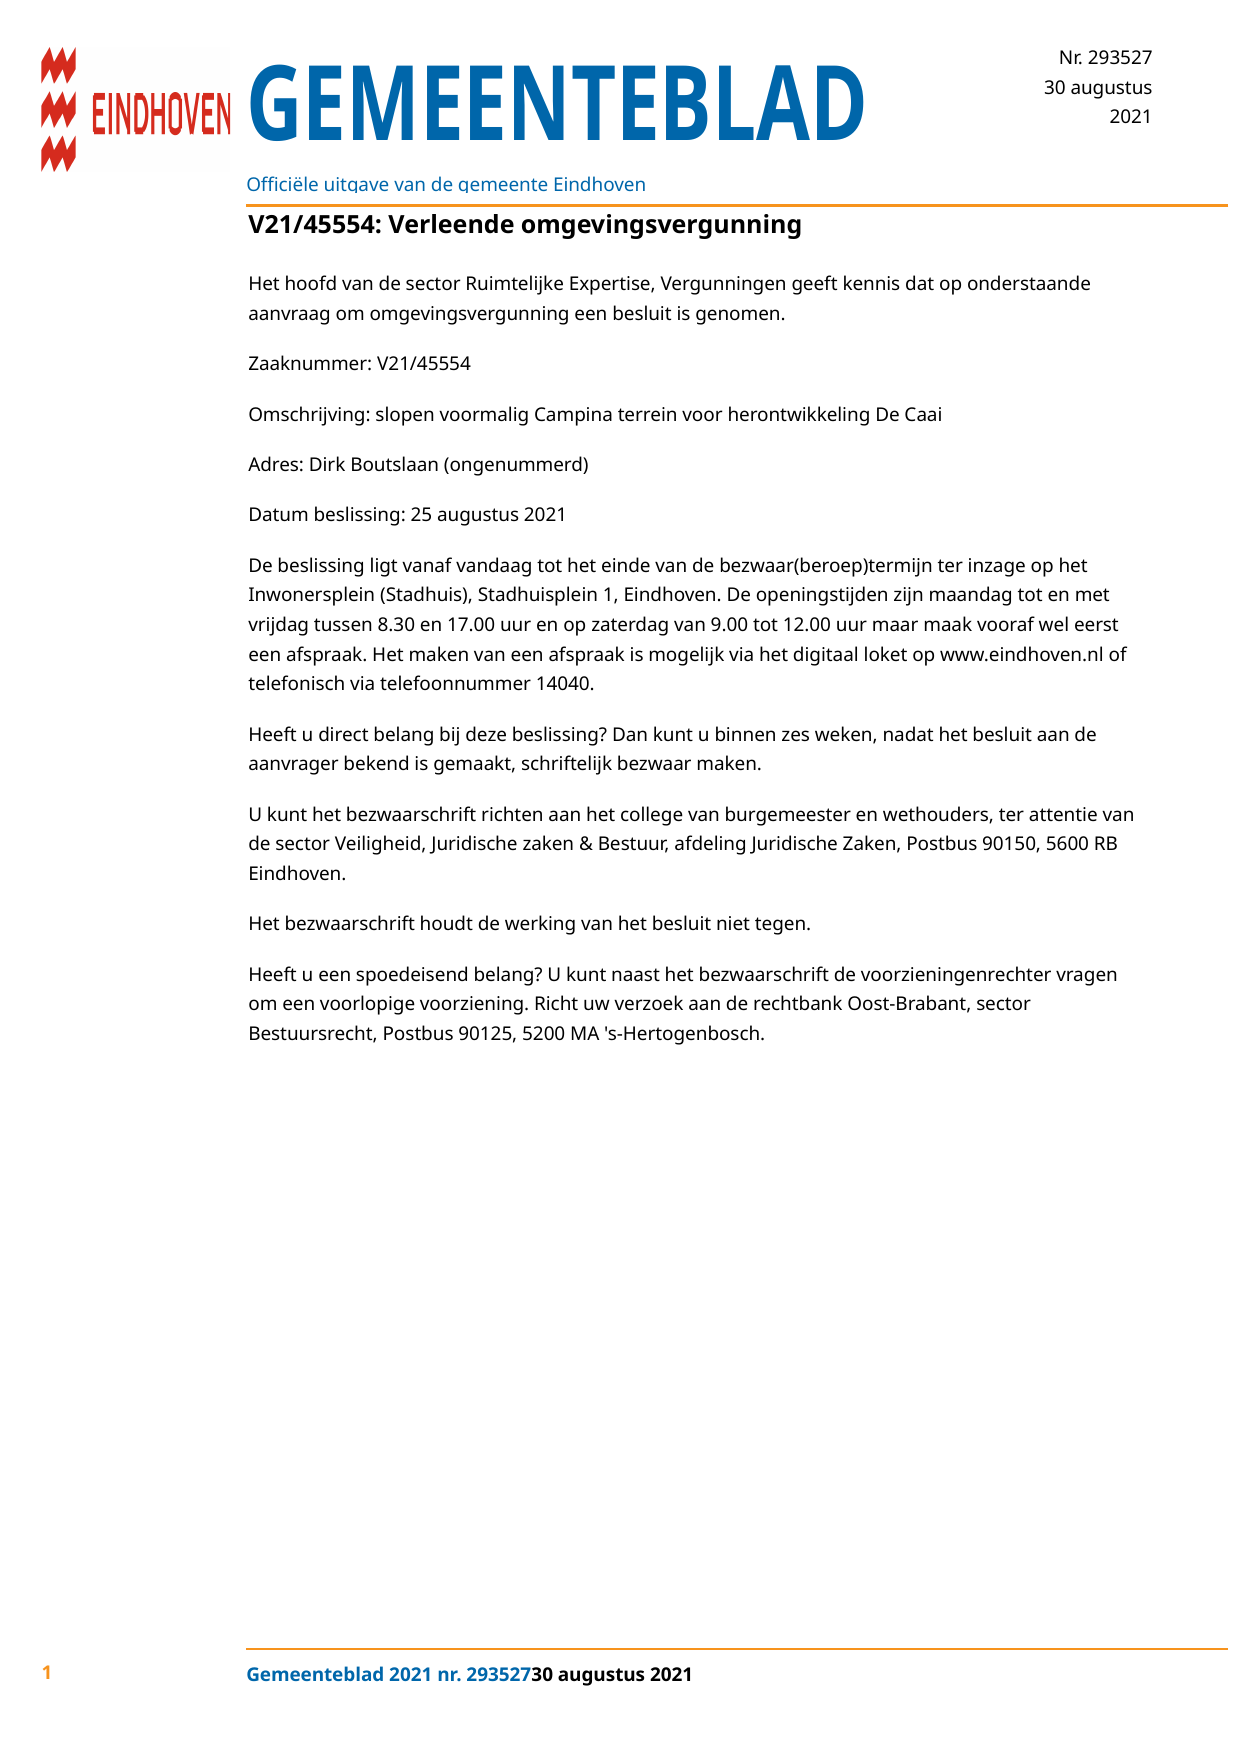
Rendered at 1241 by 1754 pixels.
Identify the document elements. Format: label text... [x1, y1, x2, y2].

text Heeft u een spoedeisend belang? U kunt naast het bezwaarschrift de voorzieningenrechter vragen om een voorlopige voorziening. Richt uw verzoek aan de rechtbank Oost-Brabant, sector Bestuursrecht, Postbus 90125, 5200 MA 's-Hertogenbosch. [248, 961, 1152, 1046]
text Zaaknummer: V21/45554 [248, 350, 1152, 376]
text Het hoofd van de sector Ruimtelijke Expertise, Vergunningen geeft kennis dat op onderstaande aanvraag om omgevingsvergunning een besluit is genomen. [248, 270, 1152, 326]
text U kunt het bezwaarschrift richten aan het college van burgemeester en wethouders, ter attentie van de sector Veiligheid, Juridische zaken & Bestuur, afdeling Juridische Zaken, Postbus 90150, 5600 RB Eindhoven. [248, 801, 1152, 886]
text Heeft u direct belang bij deze beslissing? Dan kunt u binnen zes weken, nadat het besluit aan de aanvrager bekend is gemaakt, schriftelijk bezwaar maken. [248, 721, 1152, 776]
text Het bezwaarschrift houdt de werking van het besluit niet tegen. [248, 910, 1152, 936]
text Omschrijving: slopen voormalig Campina terrein voor herontwikkeling De Caai [248, 401, 1152, 426]
text V21/45554: Verleende omgevingsvergunning [248, 207, 1152, 241]
picture [41, 47, 231, 172]
text Datum beslissing: 25 augustus 2021 [248, 502, 1152, 527]
text Adres: Dirk Boutslaan (ongenummerd) [248, 451, 1152, 477]
text De beslissing ligt vanaf vandaag tot het einde van de bezwaar(beroep)termijn ter inzage op het Inwonersplein (Stadhuis), Stadhuisplein 1, Eindhoven. De openingstijden zijn maandag tot en met vrijdag tussen 8.30 en 17.00 uur en op zaterdag van 9.00 tot 12.00 uur maar maak vooraf wel eerst een afspraak. Het maken van een afspraak is mogelijk via het digitaal loket op www.eindhoven.nl of telefonisch via telefoonnummer 14040. [248, 552, 1152, 696]
